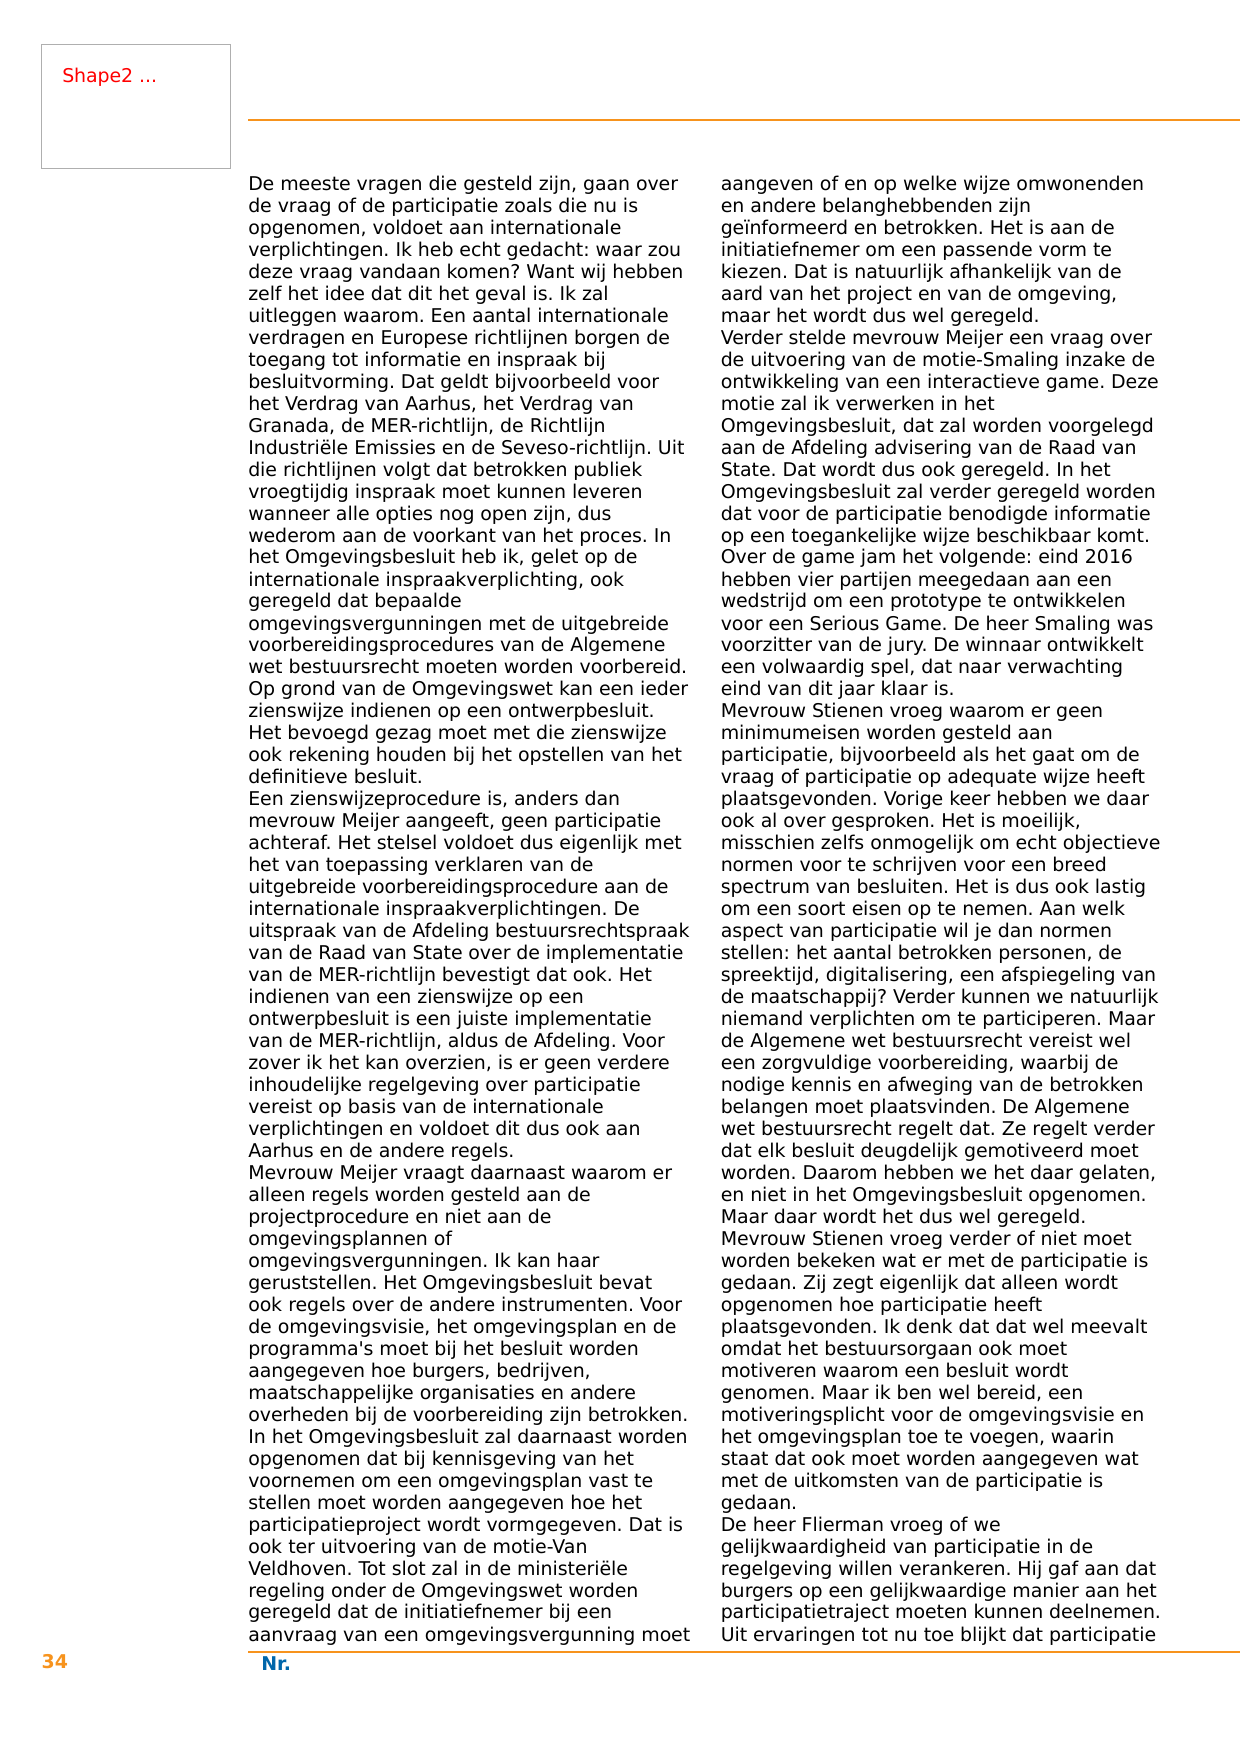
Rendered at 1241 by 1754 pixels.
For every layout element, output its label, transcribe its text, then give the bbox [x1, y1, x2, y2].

text De heer Flierman vroeg of we gelijkwaardigheid van participatie in de regelgeving willen verankeren. Hij gaf aan dat burgers op een gelijkwaardige manier aan het participatietraject moeten kunnen deelnemen. Uit ervaringen tot nu toe blijkt dat participatie [721, 1513, 1163, 1645]
text Een zienswijzeprocedure is, anders dan mevrouw Meijer aangeeft, geen participatie achteraf. Het stelsel voldoet dus eigenlijk met het van toepassing verklaren van de uitgebreide voorbereidingsprocedure aan de internationale inspraakverplichtingen. De uitspraak van de Afdeling bestuursrechtspraak van de Raad van State over de implementatie van de MER-richtlijn bevestigt dat ook. Het indienen van een zienswijze op een ontwerpbesluit is een juiste implementatie van de MER-richtlijn, aldus de Afdeling. Voor zover ik het kan overzien, is er geen verdere inhoudelijke regelgeving over participatie vereist op basis van de internationale verplichtingen en voldoet dit dus ook aan Aarhus en de andere regels. [248, 788, 691, 1162]
text De meeste vragen die gesteld zijn, gaan over de vraag of de participatie zoals die nu is opgenomen, voldoet aan internationale verplichtingen. Ik heb echt gedacht: waar zou deze vraag vandaan komen? Want wij hebben zelf het idee dat dit het geval is. Ik zal uitleggen waarom. Een aantal internationale verdragen en Europese richtlijnen borgen de toegang tot informatie en inspraak bij besluitvorming. Dat geldt bijvoorbeeld voor het Verdrag van Aarhus, het Verdrag van Granada, de MER-richtlijn, de Richtlijn Industriële Emissies en de Seveso-richtlijn. Uit die richtlijnen volgt dat betrokken publiek vroegtijdig inspraak moet kunnen leveren wanneer alle opties nog open zijn, dus wederom aan de voorkant van het proces. In het Omgevingsbesluit heb ik, gelet op de internationale inspraakverplichting, ook geregeld dat bepaalde omgevingsvergunningen met de uitgebreide voorbereidingsprocedures van de Algemene wet bestuursrecht moeten worden voorbereid. Op grond van de Omgevingswet kan een ieder zienswijze indienen op een ontwerpbesluit. Het bevoegd gezag moet met die zienswijze ook rekening houden bij het opstellen van het definitieve besluit. [248, 173, 691, 788]
text aangeven of en op welke wijze omwonenden en andere belanghebbenden zijn geïnformeerd en betrokken. Het is aan de initiatiefnemer om een passende vorm te kiezen. Dat is natuurlijk afhankelijk van de aard van het project en van de omgeving, maar het wordt dus wel geregeld. [721, 173, 1163, 327]
text Mevrouw Stienen vroeg verder of niet moet worden bekeken wat er met de participatie is gedaan. Zij zegt eigenlijk dat alleen wordt opgenomen hoe participatie heeft plaatsgevonden. Ik denk dat dat wel meevalt omdat het bestuursorgaan ook moet motiveren waarom een besluit wordt genomen. Maar ik ben wel bereid, een motiveringsplicht voor de omgevingsvisie en het omgevingsplan toe te voegen, waarin staat dat ook moet worden aangegeven wat met de uitkomsten van de participatie is gedaan. [721, 1228, 1163, 1513]
text Mevrouw Stienen vroeg waarom er geen minimumeisen worden gesteld aan participatie, bijvoorbeeld als het gaat om de vraag of participatie op adequate wijze heeft plaatsgevonden. Vorige keer hebben we daar ook al over gesproken. Het is moeilijk, misschien zelfs onmogelijk om echt objectieve normen voor te schrijven voor een breed spectrum van besluiten. Het is dus ook lastig om een soort eisen op te nemen. Aan welk aspect van participatie wil je dan normen stellen: het aantal betrokken personen, de spreektijd, digitalisering, een afspiegeling van de maatschappij? Verder kunnen we natuurlijk niemand verplichten om te participeren. Maar de Algemene wet bestuursrecht vereist wel een zorgvuldige voorbereiding, waarbij de nodige kennis en afweging van de betrokken belangen moet plaatsvinden. De Algemene wet bestuursrecht regelt dat. Ze regelt verder dat elk besluit deugdelijk gemotiveerd moet worden. Daarom hebben we het daar gelaten, en niet in het Omgevingsbesluit opgenomen. Maar daar wordt het dus wel geregeld. [721, 700, 1163, 1228]
text Mevrouw Meijer vraagt daarnaast waarom er alleen regels worden gesteld aan de projectprocedure en niet aan de omgevingsplannen of omgevingsvergunningen. Ik kan haar geruststellen. Het Omgevingsbesluit bevat ook regels over de andere instrumenten. Voor de omgevingsvisie, het omgevingsplan en de programma's moet bij het besluit worden aangegeven hoe burgers, bedrijven, maatschappelijke organisaties en andere overheden bij de voorbereiding zijn betrokken. In het Omgevingsbesluit zal daarnaast worden opgenomen dat bij kennisgeving van het voornemen om een omgevingsplan vast te stellen moet worden aangegeven hoe het participatieproject wordt vormgegeven. Dat is ook ter uitvoering van de motie-Van Veldhoven. Tot slot zal in de ministeriële regeling onder de Omgevingswet worden geregeld dat de initiatiefnemer bij een aanvraag van een omgevingsvergunning moet [248, 1162, 691, 1645]
text Verder stelde mevrouw Meijer een vraag over de uitvoering van de motie-Smaling inzake de ontwikkeling van een interactieve game. Deze motie zal ik verwerken in het Omgevingsbesluit, dat zal worden voorgelegd aan de Afdeling advisering van de Raad van State. Dat wordt dus ook geregeld. In het Omgevingsbesluit zal verder geregeld worden dat voor de participatie benodigde informatie op een toegankelijke wijze beschikbaar komt. Over de game jam het volgende: eind 2016 hebben vier partijen meegedaan aan een wedstrijd om een prototype te ontwikkelen voor een Serious Game. De heer Smaling was voorzitter van de jury. De winnaar ontwikkelt een volwaardig spel, dat naar verwachting eind van dit jaar klaar is. [721, 327, 1163, 700]
